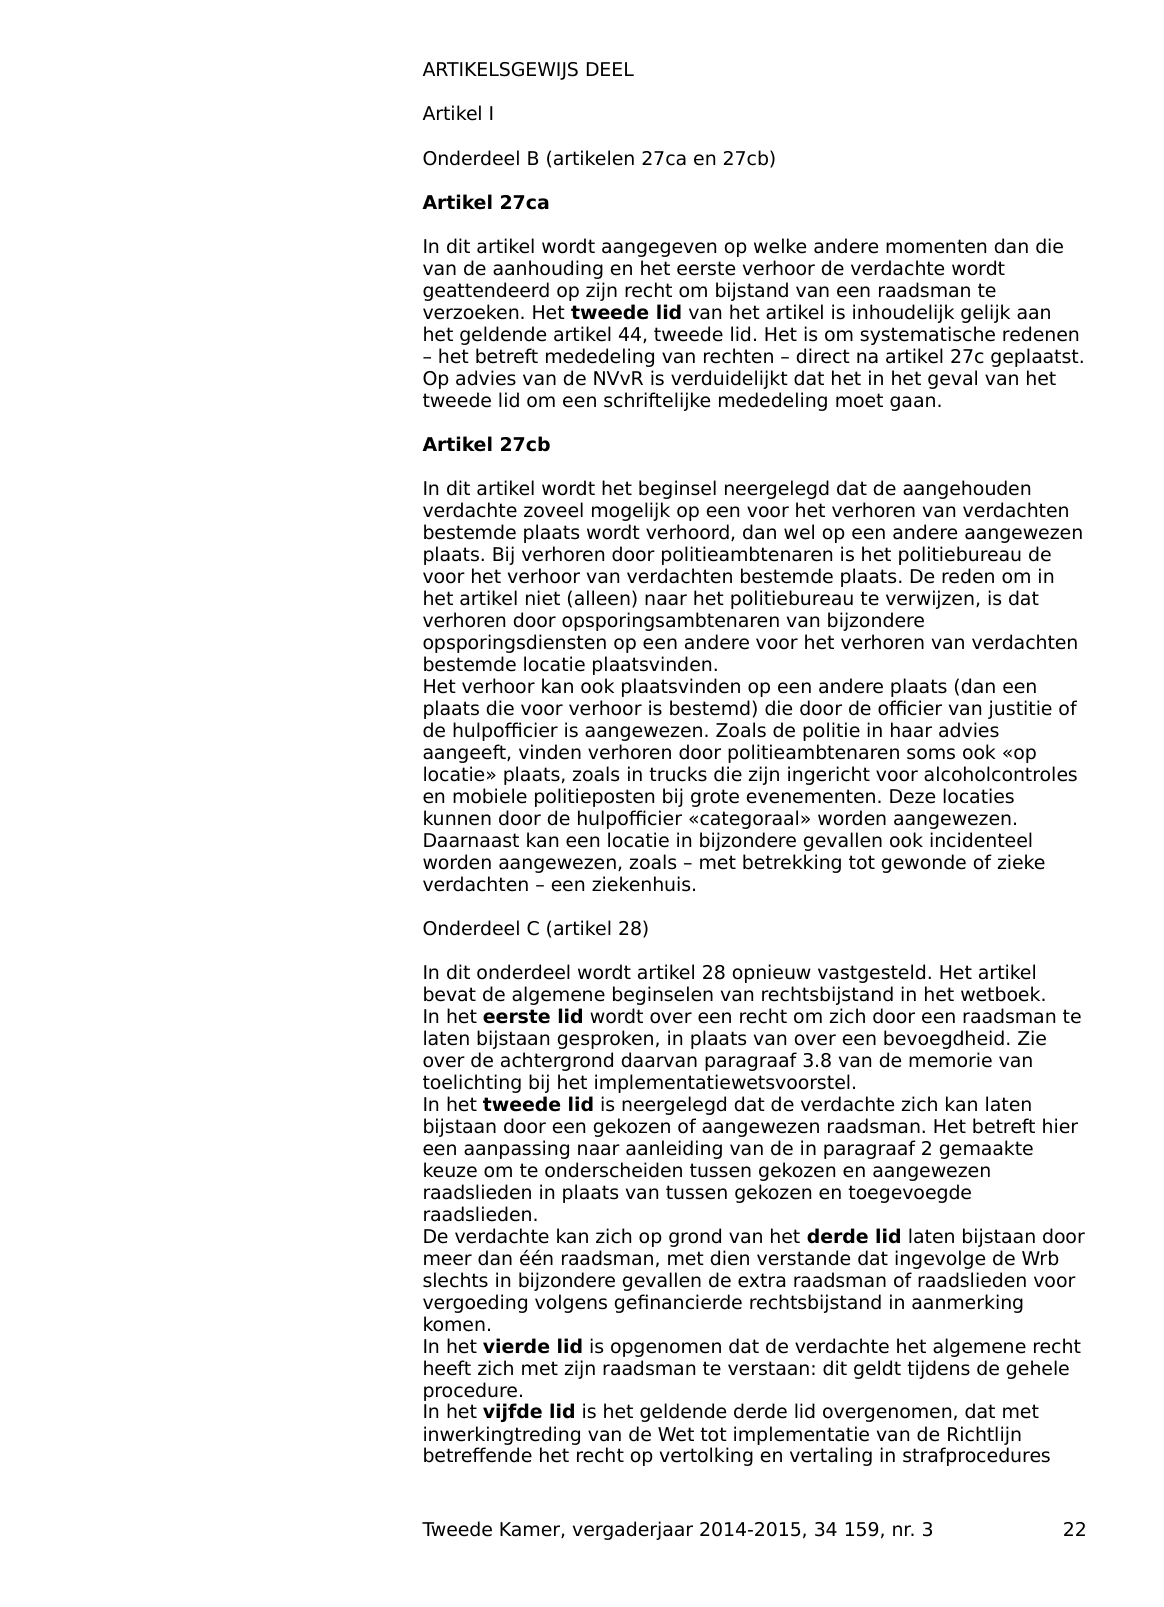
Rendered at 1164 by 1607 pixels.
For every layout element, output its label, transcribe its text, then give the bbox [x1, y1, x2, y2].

text De verdachte kan zich op grond van het derde lid laten bijstaan door meer dan één raadsman, met dien verstande dat ingevolge de Wrb slechts in bijzondere gevallen de extra raadsman of raadslieden voor vergoeding volgens gefinancierde rechtsbijstand in aanmerking komen. [422, 1226, 1087, 1336]
text In dit artikel wordt aangegeven op welke andere momenten dan die van de aanhouding en het eerste verhoor de verdachte wordt geattendeerd op zijn recht om bijstand van een raadsman te verzoeken. Het tweede lid van het artikel is inhoudelijk gelijk aan het geldende artikel 44, tweede lid. Het is om systematische redenen – het betreft mededeling van rechten – direct na artikel 27c geplaatst. Op advies van de NVvR is verduidelijkt dat het in het geval van het tweede lid om een schriftelijke mededeling moet gaan. [422, 236, 1087, 412]
text In het vierde lid is opgenomen dat de verdachte het algemene recht heeft zich met zijn raadsman te verstaan: dit geldt tijdens de gehele procedure. [422, 1336, 1087, 1401]
text In het vijfde lid is het geldende derde lid overgenomen, dat met inwerkingtreding van de Wet tot implementatie van de Richtlijn betreffende het recht op vertolking en vertaling in strafprocedures [422, 1401, 1087, 1467]
subtitle Onderdeel C (artikel 28) [422, 918, 1087, 940]
subtitle Artikel 27cb [422, 434, 1087, 456]
text In dit onderdeel wordt artikel 28 opnieuw vastgesteld. Het artikel bevat de algemene beginselen van rechtsbijstand in het wetboek. [422, 962, 1087, 1006]
subtitle ARTIKELSGEWIJS DEEL [422, 59, 1087, 81]
text In het tweede lid is neergelegd dat de verdachte zich kan laten bijstaan door een gekozen of aangewezen raadsman. Het betreft hier een aanpassing naar aanleiding van de in paragraaf 2 gemaakte keuze om te onderscheiden tussen gekozen en aangewezen raadslieden in plaats van tussen gekozen en toegevoegde raadslieden. [422, 1094, 1087, 1226]
text In dit artikel wordt het beginsel neergelegd dat de aangehouden verdachte zoveel mogelijk op een voor het verhoren van verdachten bestemde plaats wordt verhoord, dan wel op een andere aangewezen plaats. Bij verhoren door politieambtenaren is het politiebureau de voor het verhoor van verdachten bestemde plaats. De reden om in het artikel niet (alleen) naar het politiebureau te verwijzen, is dat verhoren door opsporingsambtenaren van bijzondere opsporingsdiensten op een andere voor het verhoren van verdachten bestemde locatie plaatsvinden. [422, 478, 1087, 676]
subtitle Artikel I [422, 103, 1087, 125]
subtitle Onderdeel B (artikelen 27ca en 27cb) [422, 147, 1087, 169]
text In het eerste lid wordt over een recht om zich door een raadsman te laten bijstaan gesproken, in plaats van over een bevoegdheid. Zie over de achtergrond daarvan paragraaf 3.8 van de memorie van toelichting bij het implementatiewetsvoorstel. [422, 1006, 1087, 1094]
subtitle Artikel 27ca [422, 192, 1087, 213]
text Het verhoor kan ook plaatsvinden op een andere plaats (dan een plaats die voor verhoor is bestemd) die door de officier van justitie of de hulpofficier is aangewezen. Zoals de politie in haar advies aangeeft, vinden verhoren door politieambtenaren soms ook «op locatie» plaats, zoals in trucks die zijn ingericht voor alcoholcontroles en mobiele politieposten bij grote evenementen. Deze locaties kunnen door de hulpofficier «categoraal» worden aangewezen. Daarnaast kan een locatie in bijzondere gevallen ook incidenteel worden aangewezen, zoals – met betrekking tot gewonde of zieke verdachten – een ziekenhuis. [422, 676, 1087, 896]
